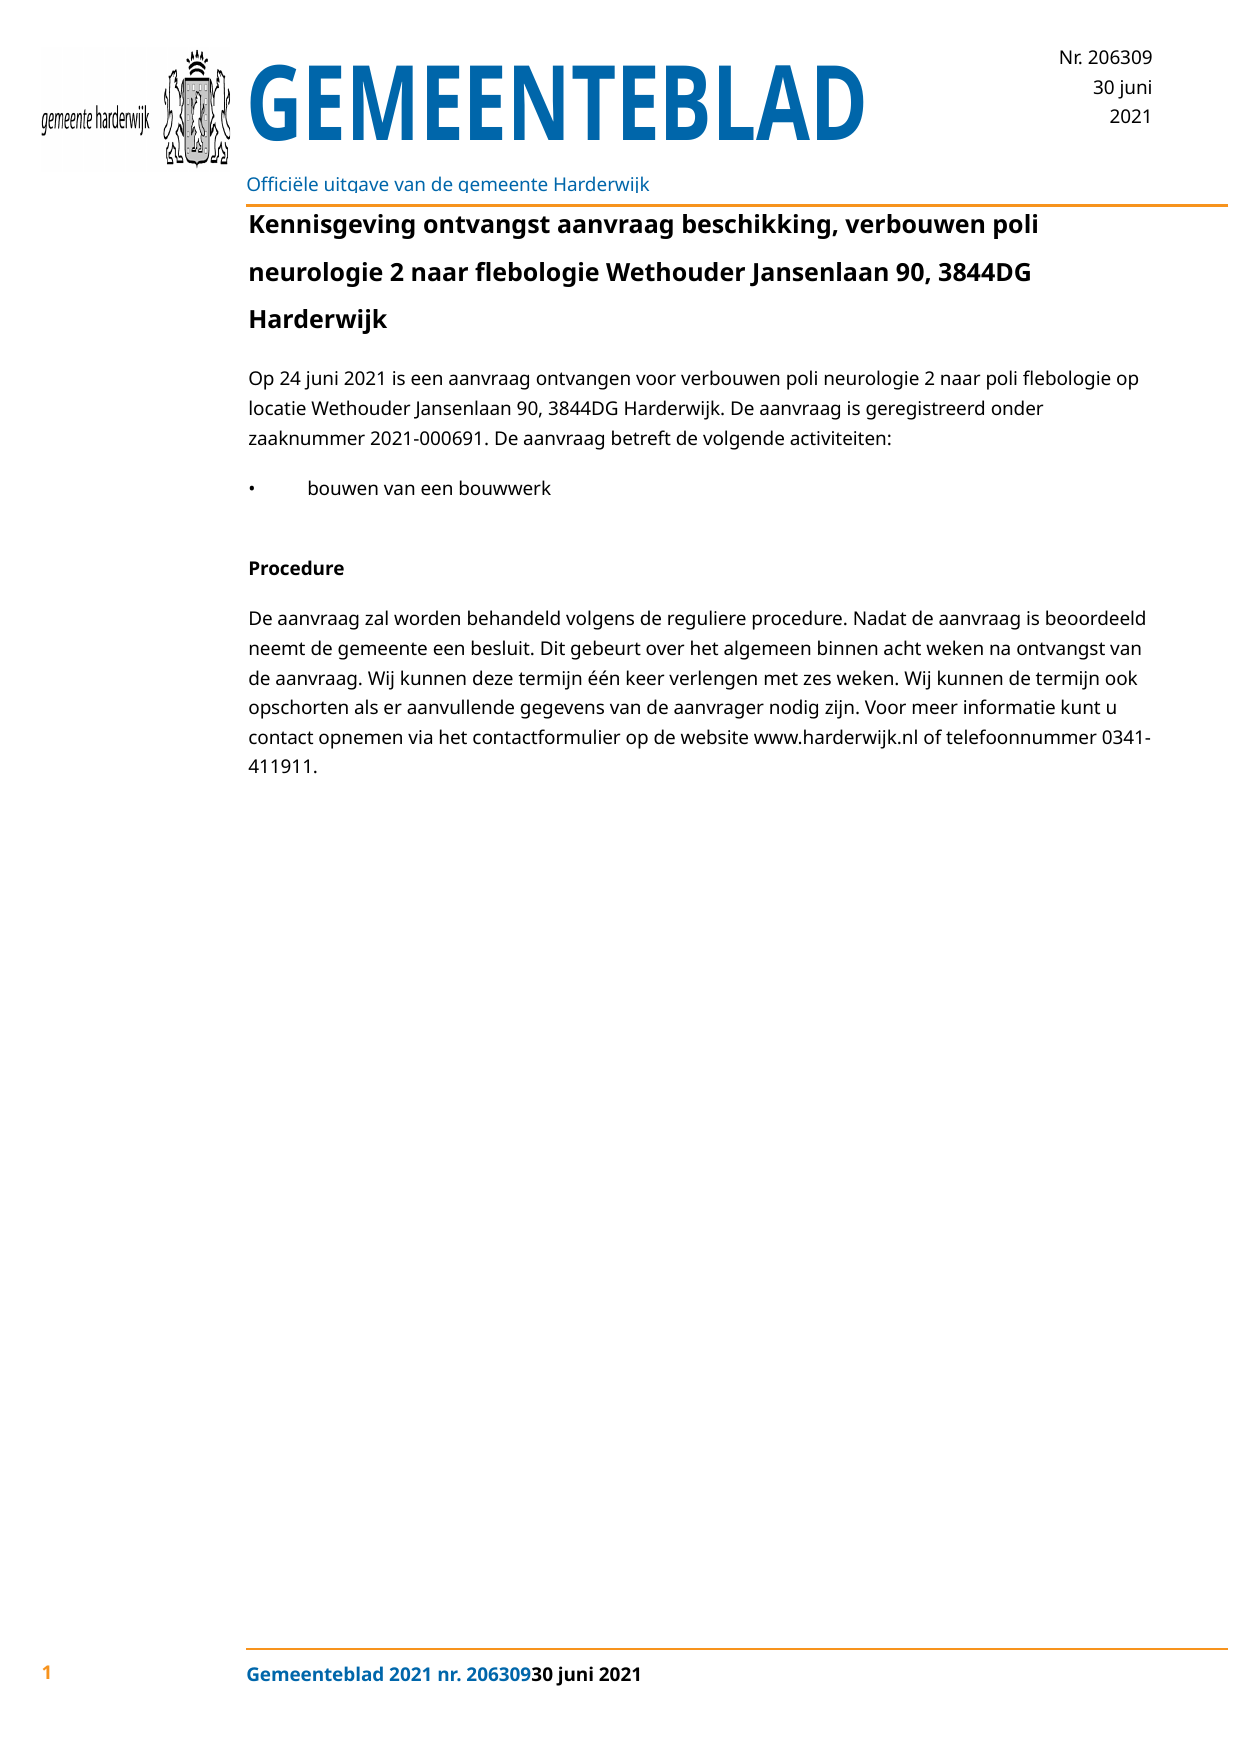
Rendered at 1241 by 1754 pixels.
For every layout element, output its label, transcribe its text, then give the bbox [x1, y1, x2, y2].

picture [41, 47, 231, 172]
text Kennisgeving ontvangst aanvraag beschikking, verbouwen poli neurologie 2 naar flebologie Wethouder Jansenlaan 90, 3844DG Harderwijk [248, 207, 1152, 336]
text De aanvraag zal worden behandeld volgens de reguliere procedure. Nadat de aanvraag is beoordeeld neemt de gemeente een besluit. Dit gebeurt over het algemeen binnen acht weken na ontvangst van de aanvraag. Wij kunnen deze termijn één keer verlengen met zes weken. Wij kunnen de termijn ook opschorten als er aanvullende gegevens van de aanvrager nodig zijn. Voor meer informatie kunt u contact opnemen via het contactformulier op de website www.harderwijk.nl of telefoonnummer 0341-411911. [248, 606, 1152, 779]
list bouwen van een bouwwerk [248, 475, 1152, 501]
text Op 24 juni 2021 is een aanvraag ontvangen voor verbouwen poli neurologie 2 naar poli flebologie op locatie Wethouder Jansenlaan 90, 3844DG Harderwijk. De aanvraag is geregistreerd onder zaaknummer 2021-000691. De aanvraag betreft de volgende activiteiten: [248, 366, 1152, 450]
text Procedure [248, 555, 1152, 581]
